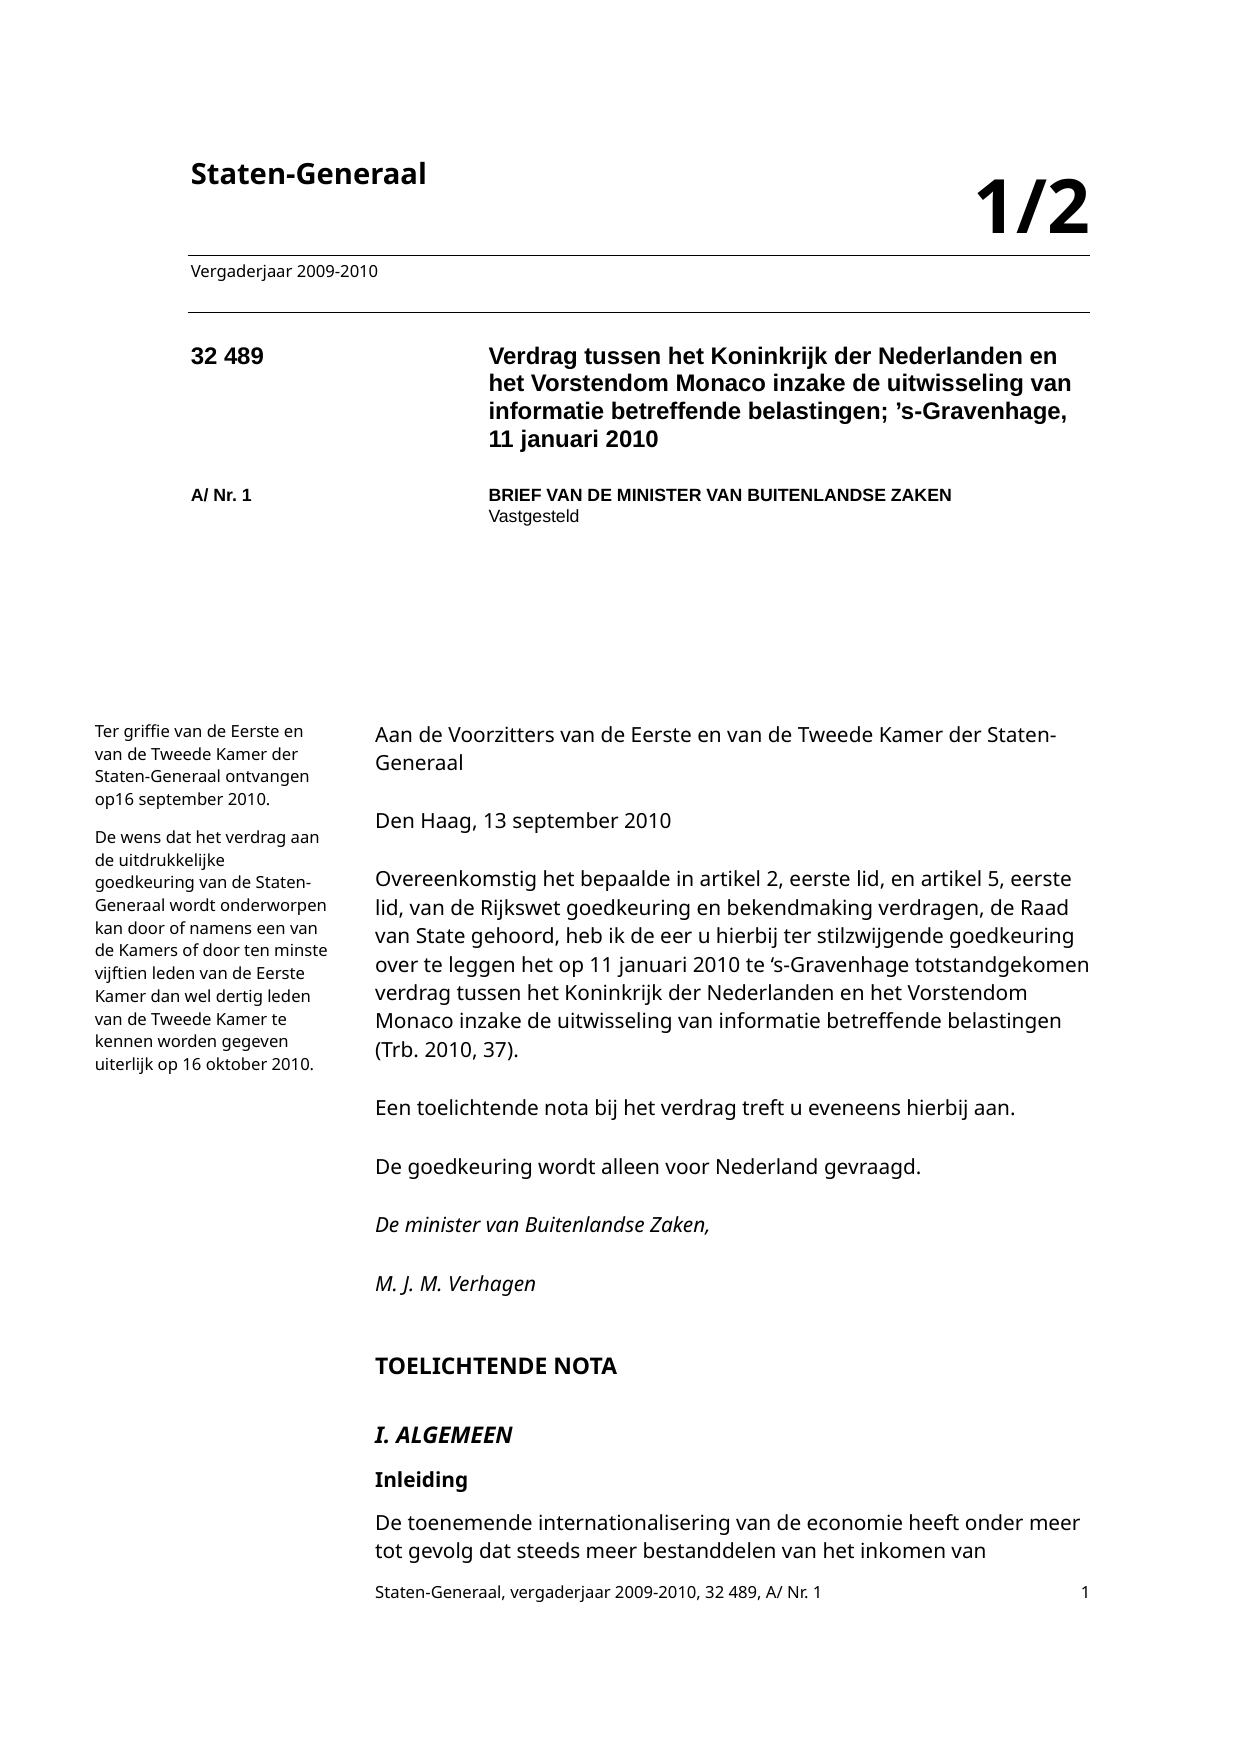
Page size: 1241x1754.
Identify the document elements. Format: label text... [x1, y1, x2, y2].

text Inleiding [375, 1465, 1090, 1493]
text Overeenkomstig het bepaalde in artikel 2, eerste lid, en artikel 5, eerste lid, van de Rijkswet goedkeuring en bekendmaking verdragen, de Raad van State gehoord, heb ik de eer u hierbij ter stilzwijgende goedkeuring over te leggen het op 11 januari 2010 te ‘s-Gravenhage totstandgekomen verdrag tussen het Koninkrijk der Nederlanden en het Vorstendom Monaco inzake de uitwisseling van informatie betreffende belastingen (Trb. 2010, 37). [375, 864, 1090, 1063]
table_header Staten-Generaal [188, 150, 909, 255]
text De toenemende internationalisering van de economie heeft onder meer tot gevolg dat steeds meer bestanddelen van het inkomen van [375, 1508, 1090, 1565]
text De minister van Buitenlandse Zaken, [375, 1210, 1090, 1239]
table_cell A/ Nr. 1 [188, 482, 485, 601]
text Een toelichtende nota bij het verdrag treft u eveneens hierbij aan. [375, 1093, 1090, 1122]
text Den Haag, 13 september 2010 [375, 806, 1090, 834]
text De wens dat het verdrag aan de uitdrukkelijke goedkeuring van de Staten-Generaal wordt onderworpen kan door of namens een van de Kamers of door ten minste vijftien leden van de Eerste Kamer dan wel dertig leden van de Tweede Kamer te kennen worden gegeven uiterlijk op 16 oktober 2010. [94, 826, 328, 1075]
table_cell [485, 313, 1090, 339]
table_cell Verdrag tussen het Koninkrijk der Nederlanden en het Vorstendom Monaco inzake de uitwisseling van informatie betreffende belastingen; ’s-Gravenhage, 11 januari 2010 [485, 339, 1090, 482]
table_cell 32 489 [188, 339, 485, 482]
subtitle TOELICHTENDE NOTA [375, 1350, 1090, 1381]
subtitle I. ALGEMEEN [375, 1418, 1090, 1450]
text [94, 811, 328, 826]
table_cell Vergaderjaar 2009-2010 [188, 256, 485, 312]
table_cell [485, 256, 1090, 312]
table_cell BRIEF VAN DE MINISTER VAN BUITENLANDSE ZAKEN Vastgesteld [485, 482, 1090, 601]
table_header 1/2 [910, 150, 1090, 255]
table_cell [188, 313, 485, 339]
text M. J. M. Verhagen [375, 1269, 1090, 1297]
text De goedkeuring wordt alleen voor Nederland gevraagd. [375, 1152, 1090, 1180]
text Ter griffie van de Eerste en van de Tweede Kamer der Staten-Generaal ontvangen op16 september 2010. [94, 720, 328, 811]
text Aan de Voorzitters van de Eerste en van de Tweede Kamer der Staten-Generaal [375, 720, 1090, 777]
